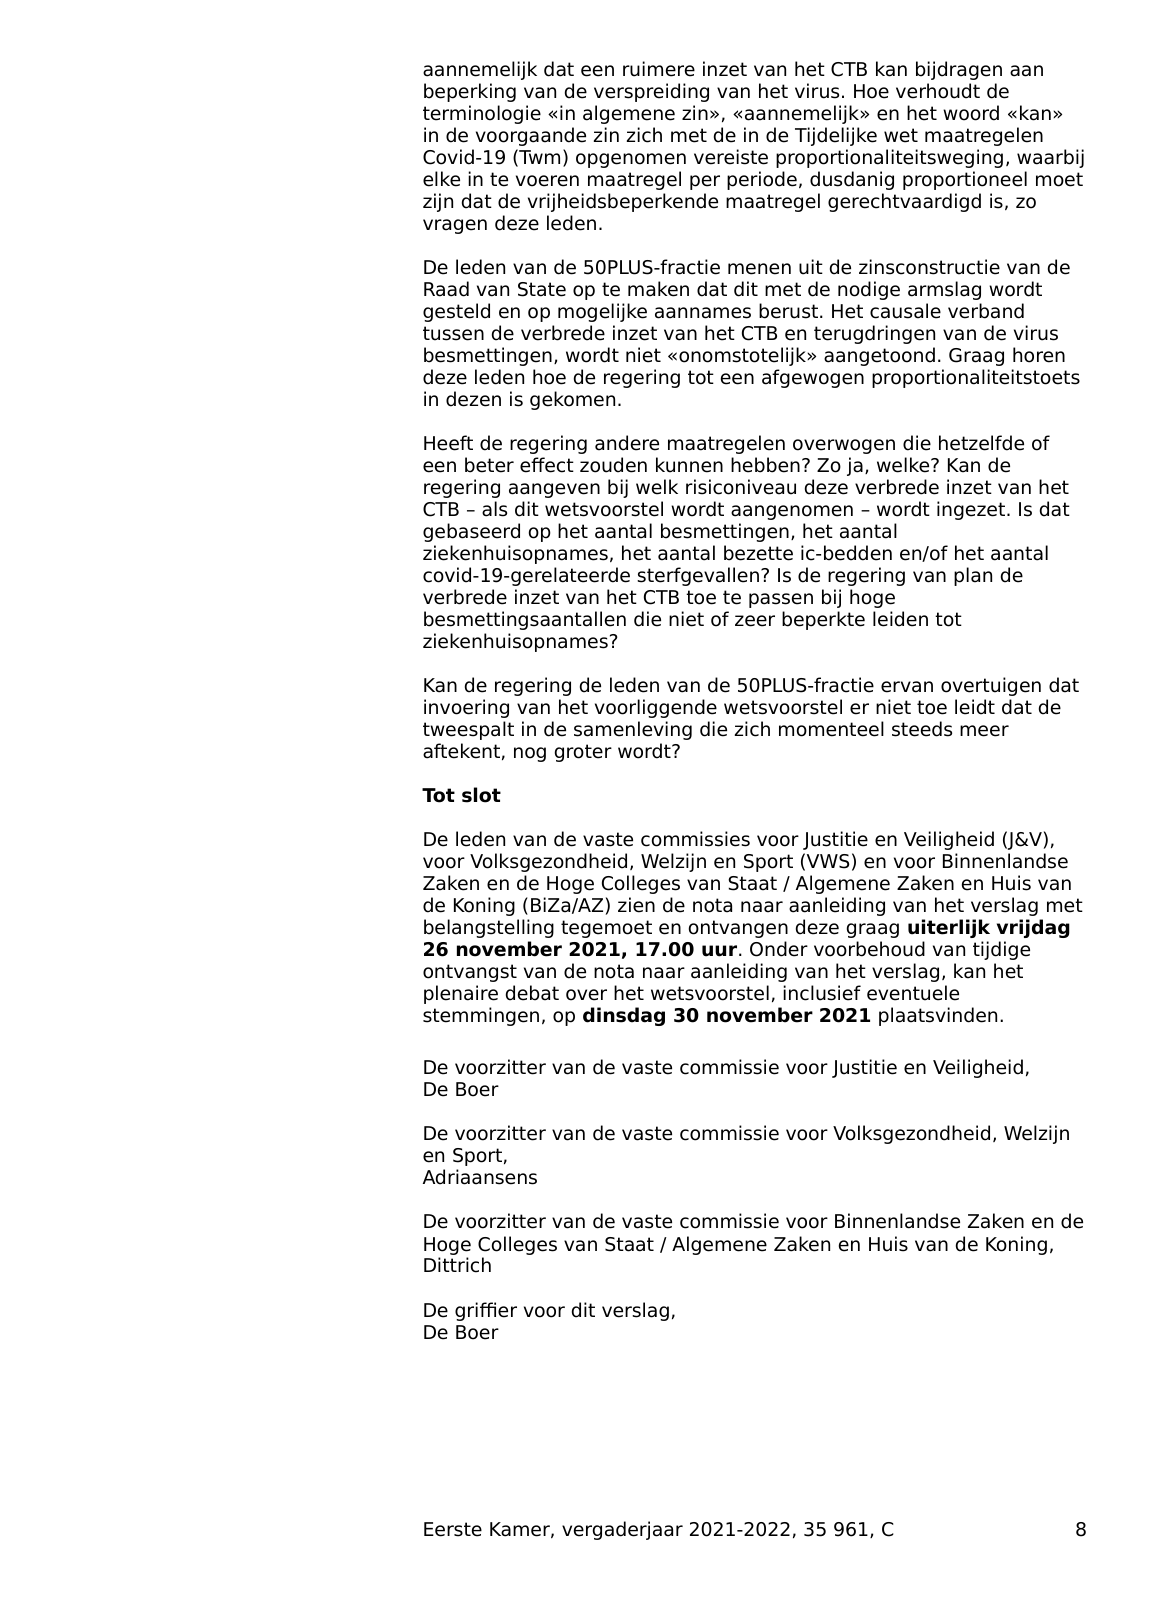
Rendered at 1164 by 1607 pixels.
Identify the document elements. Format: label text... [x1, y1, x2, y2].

text De leden van de 50PLUS-fractie menen uit de zinsconstructie van de Raad van State op te maken dat dit met de nodige armslag wordt gesteld en op mogelijke aannames berust. Het causale verband tussen de verbrede inzet van het CTB en terugdringen van de virus besmettingen, wordt niet «onomstotelijk» aangetoond. Graag horen deze leden hoe de regering tot een afgewogen proportionaliteitstoets in dezen is gekomen. [422, 257, 1087, 411]
subtitle Tot slot [422, 785, 1087, 807]
text De griffier voor dit verslag, De Boer [422, 1299, 1087, 1343]
text aannemelijk dat een ruimere inzet van het CTB kan bijdragen aan beperking van de verspreiding van het virus. Hoe verhoudt de terminologie «in algemene zin», «aannemelijk» en het woord «kan» in de voorgaande zin zich met de in de Tijdelijke wet maatregelen Covid-19 (Twm) opgenomen vereiste proportionaliteitsweging, waarbij elke in te voeren maatregel per periode, dusdanig proportioneel moet zijn dat de vrijheidsbeperkende maatregel gerechtvaardigd is, zo vragen deze leden. [422, 59, 1087, 235]
text De voorzitter van de vaste commissie voor Volksgezondheid, Welzijn en Sport, Adriaansens [422, 1123, 1087, 1189]
text Heeft de regering andere maatregelen overwogen die hetzelfde of een beter effect zouden kunnen hebben? Zo ja, welke? Kan de regering aangeven bij welk risiconiveau deze verbrede inzet van het CTB – als dit wetsvoorstel wordt aangenomen – wordt ingezet. Is dat gebaseerd op het aantal besmettingen, het aantal ziekenhuisopnames, het aantal bezette ic-bedden en/of het aantal covid-19-gerelateerde sterfgevallen? Is de regering van plan de verbrede inzet van het CTB toe te passen bij hoge besmettingsaantallen die niet of zeer beperkte leiden tot ziekenhuisopnames? [422, 433, 1087, 653]
text De leden van de vaste commissies voor Justitie en Veiligheid (J&V), voor Volksgezondheid, Welzijn en Sport (VWS) en voor Binnenlandse Zaken en de Hoge Colleges van Staat / Algemene Zaken en Huis van de Koning (BiZa/AZ) zien de nota naar aanleiding van het verslag met belangstelling tegemoet en ontvangen deze graag uiterlijk vrijdag 26 november 2021, 17.00 uur. Onder voorbehoud van tijdige ontvangst van de nota naar aanleiding van het verslag, kan het plenaire debat over het wetsvoorstel, inclusief eventuele stemmingen, op dinsdag 30 november 2021 plaatsvinden. [422, 829, 1087, 1027]
text De voorzitter van de vaste commissie voor Binnenlandse Zaken en de Hoge Colleges van Staat / Algemene Zaken en Huis van de Koning, Dittrich [422, 1211, 1087, 1277]
text De voorzitter van de vaste commissie voor Justitie en Veiligheid, De Boer [422, 1057, 1087, 1101]
text Kan de regering de leden van de 50PLUS-fractie ervan overtuigen dat invoering van het voorliggende wetsvoorstel er niet toe leidt dat de tweespalt in de samenleving die zich momenteel steeds meer aftekent, nog groter wordt? [422, 675, 1087, 763]
